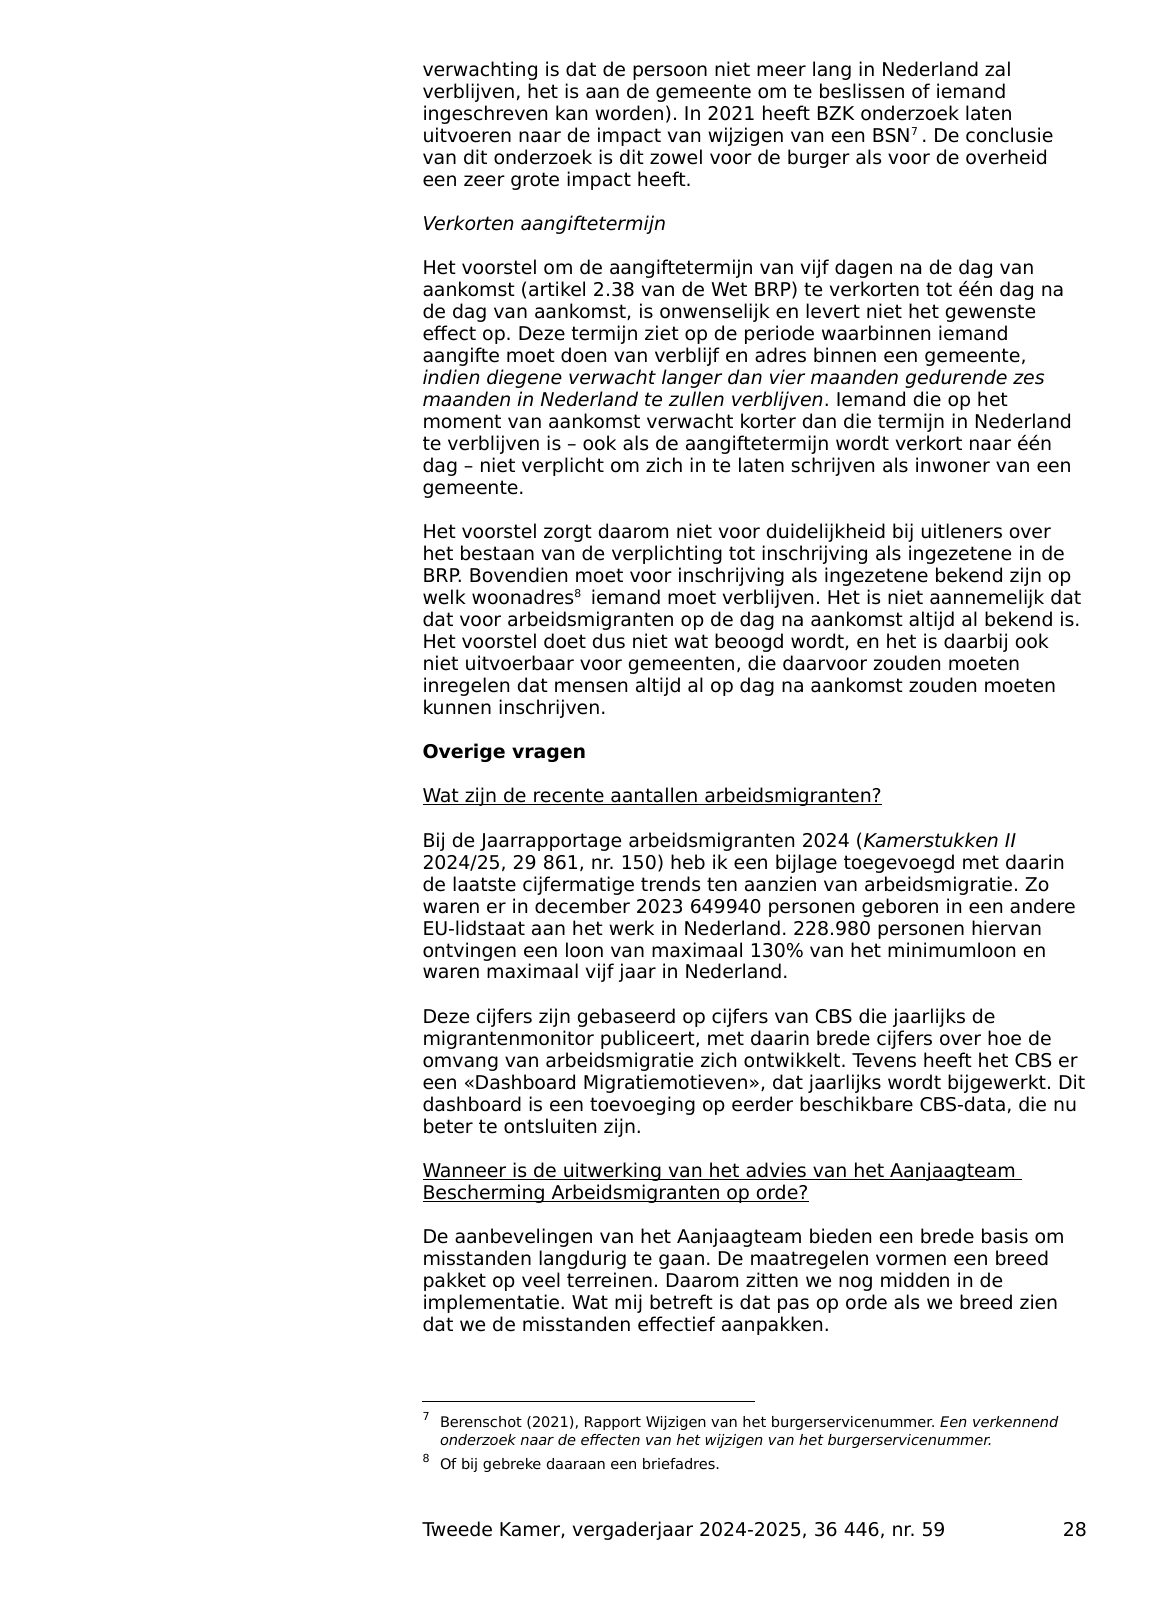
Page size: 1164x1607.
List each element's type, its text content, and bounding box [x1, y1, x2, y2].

subtitle Verkorten aangiftetermijn [422, 213, 1087, 235]
text De aanbevelingen van het Aanjaagteam bieden een brede basis om misstanden langdurig te gaan. De maatregelen vormen een breed pakket op veel terreinen. Daarom zitten we nog midden in de implementatie. Wat mij betreft is dat pas op orde als we breed zien dat we de misstanden effectief aanpakken. [422, 1226, 1087, 1336]
text Deze cijfers zijn gebaseerd op cijfers van CBS die jaarlijks de migrantenmonitor publiceert, met daarin brede cijfers over hoe de omvang van arbeidsmigratie zich ontwikkelt. Tevens heeft het CBS er een «Dashboard Migratiemotieven», dat jaarlijks wordt bijgewerkt. Dit dashboard is een toevoeging op eerder beschikbare CBS-data, die nu beter te ontsluiten zijn. [422, 1006, 1087, 1137]
text Wat zijn de recente aantallen arbeidsmigranten? [422, 785, 1087, 807]
text verwachting is dat de persoon niet meer lang in Nederland zal verblijven, het is aan de gemeente om te beslissen of iemand ingeschreven kan worden). In 2021 heeft BZK onderzoek laten uitvoeren naar de impact van wijzigen van een BSN. De conclusie van dit onderzoek is dit zowel voor de burger als voor de overheid een zeer grote impact heeft. [422, 59, 1087, 191]
text Berenschot (2021), Rapport Wijzigen van het burgerservicenummer. Een verkennend onderzoek naar de effecten van het wijzigen van het burgerservicenummer. [422, 1410, 1087, 1449]
text Bij de Jaarrapportage arbeidsmigranten 2024 (Kamerstukken II 2024/25, 29 861, nr. 150) heb ik een bijlage toegevoegd met daarin de laatste cijfermatige trends ten aanzien van arbeidsmigratie. Zo waren er in december 2023 649940 personen geboren in een andere EU-lidstaat aan het werk in Nederland. 228.980 personen hiervan ontvingen een loon van maximaal 130% van het minimumloon en waren maximaal vijf jaar in Nederland. [422, 829, 1087, 983]
subtitle Overige vragen [422, 741, 1087, 763]
text Het voorstel om de aangiftetermijn van vijf dagen na de dag van aankomst (artikel 2.38 van de Wet BRP) te verkorten tot één dag na de dag van aankomst, is onwenselijk en levert niet het gewenste effect op. Deze termijn ziet op de periode waarbinnen iemand aangifte moet doen van verblijf en adres binnen een gemeente, indien diegene verwacht langer dan vier maanden gedurende zes maanden in Nederland te zullen verblijven. Iemand die op het moment van aankomst verwacht korter dan die termijn in Nederland te verblijven is – ook als de aangiftetermijn wordt verkort naar één dag – niet verplicht om zich in te laten schrijven als inwoner van een gemeente. [422, 257, 1087, 499]
text Of bij gebreke daaraan een briefadres. [422, 1452, 1087, 1474]
text Wanneer is de uitwerking van het advies van het Aanjaagteam Bescherming Arbeidsmigranten op orde? [422, 1160, 1087, 1204]
text Het voorstel zorgt daarom niet voor duidelijkheid bij uitleners over het bestaan van de verplichting tot inschrijving als ingezetene in de BRP. Bovendien moet voor inschrijving als ingezetene bekend zijn op welk woonadres iemand moet verblijven. Het is niet aannemelijk dat dat voor arbeidsmigranten op de dag na aankomst altijd al bekend is. Het voorstel doet dus niet wat beoogd wordt, en het is daarbij ook niet uitvoerbaar voor gemeenten, die daarvoor zouden moeten inregelen dat mensen altijd al op dag na aankomst zouden moeten kunnen inschrijven. [422, 521, 1087, 719]
